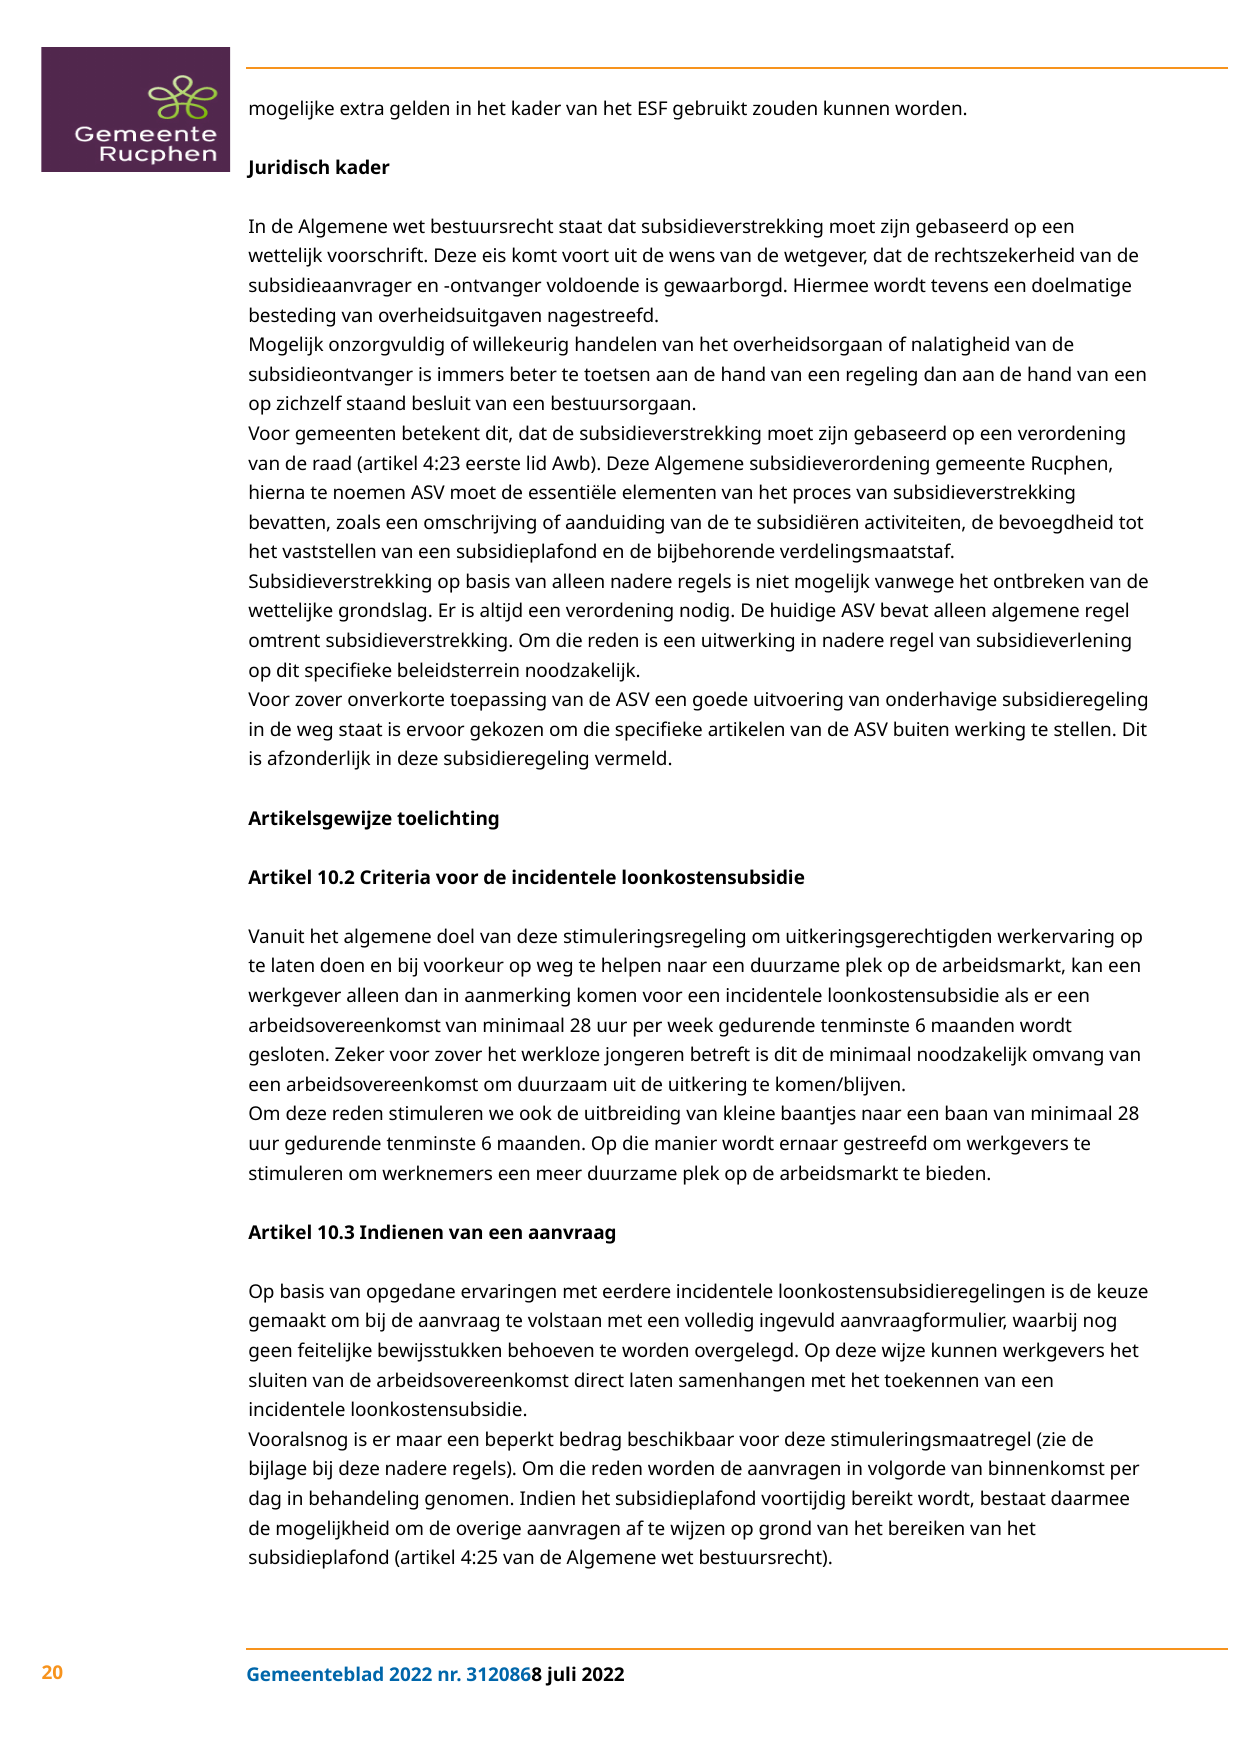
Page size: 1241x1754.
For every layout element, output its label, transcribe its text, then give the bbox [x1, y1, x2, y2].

text Op basis van opgedane ervaringen met eerdere incidentele loonkostensubsidieregelingen is de keuze gemaakt om bij de aanvraag te volstaan met een volledig ingevuld aanvraagformulier, waarbij nog geen feitelijke bewijsstukken behoeven te worden overgelegd. Op deze wijze kunnen werkgevers het sluiten van de arbeidsovereenkomst direct laten samenhangen met het toekennen van een incidentele loonkostensubsidie. [248, 1278, 1152, 1422]
picture [41, 47, 231, 172]
text Voor gemeenten betekent dit, dat de subsidieverstrekking moet zijn gebaseerd op een verordening van de raad (artikel 4:23 eerste lid Awb). Deze Algemene subsidieverordening gemeente Rucphen, hierna te noemen ASV moet de essentiële elementen van het proces van subsidieverstrekking bevatten, zoals een omschrijving of aanduiding van de te subsidiëren activiteiten, de bevoegdheid tot het vaststellen van een subsidieplafond en de bijbehorende verdelingsmaatstaf. [248, 420, 1152, 564]
text mogelijke extra gelden in het kader van het ESF gebruikt zouden kunnen worden. [248, 95, 1152, 121]
text Mogelijk onzorgvuldig of willekeurig handelen van het overheidsorgaan of nalatigheid van de subsidieontvanger is immers beter te toetsen aan de hand van een regeling dan aan de hand van een op zichzelf staand besluit van een bestuursorgaan. [248, 331, 1152, 416]
text Vooralsnog is er maar een beperkt bedrag beschikbaar voor deze stimuleringsmaatregel (zie de bijlage bij deze nadere regels). Om die reden worden de aanvragen in volgorde van binnenkomst per dag in behandeling genomen. Indien het subsidieplafond voortijdig bereikt wordt, bestaat daarmee de mogelijkheid om de overige aanvragen af te wijzen op grond van het bereiken van het subsidieplafond (artikel 4:25 van de Algemene wet bestuursrecht). [248, 1426, 1152, 1570]
text Artikel 10.3 Indienen van een aanvraag [248, 1219, 1152, 1245]
text Juridisch kader [248, 154, 1152, 180]
text Vanuit het algemene doel van deze stimuleringsregeling om uitkeringsgerechtigden werkervaring op te laten doen en bij voorkeur op weg te helpen naar een duurzame plek op de arbeidsmarkt, kan een werkgever alleen dan in aanmerking komen voor een incidentele loonkostensubsidie als er een arbeidsovereenkomst van minimaal 28 uur per week gedurende tenminste 6 maanden wordt gesloten. Zeker voor zover het werkloze jongeren betreft is dit de minimaal noodzakelijk omvang van een arbeidsovereenkomst om duurzaam uit de uitkering te komen/blijven. [248, 923, 1152, 1097]
text Om deze reden stimuleren we ook de uitbreiding van kleine baantjes naar een baan van minimaal 28 uur gedurende tenminste 6 maanden. Op die manier wordt ernaar gestreefd om werkgevers te stimuleren om werknemers een meer duurzame plek op de arbeidsmarkt te bieden. [248, 1101, 1152, 1186]
text Artikel 10.2 Criteria voor de incidentele loonkostensubsidie [248, 864, 1152, 890]
text Voor zover onverkorte toepassing van de ASV een goede uitvoering van onderhavige subsidieregeling in de weg staat is ervoor gekozen om die specifieke artikelen van de ASV buiten werking te stellen. Dit is afzonderlijk in deze subsidieregeling vermeld. [248, 686, 1152, 771]
text Subsidieverstrekking op basis van alleen nadere regels is niet mogelijk vanwege het ontbreken van de wettelijke grondslag. Er is altijd een verordening nodig. De huidige ASV bevat alleen algemene regel omtrent subsidieverstrekking. Om die reden is een uitwerking in nadere regel van subsidieverlening op dit specifieke beleidsterrein noodzakelijk. [248, 568, 1152, 683]
text In de Algemene wet bestuursrecht staat dat subsidieverstrekking moet zijn gebaseerd op een wettelijk voorschrift. Deze eis komt voort uit de wens van de wetgever, dat de rechtszekerheid van de subsidieaanvrager en -ontvanger voldoende is gewaarborgd. Hiermee wordt tevens een doelmatige besteding van overheidsuitgaven nagestreefd. [248, 213, 1152, 328]
text Artikelsgewijze toelichting [248, 805, 1152, 831]
